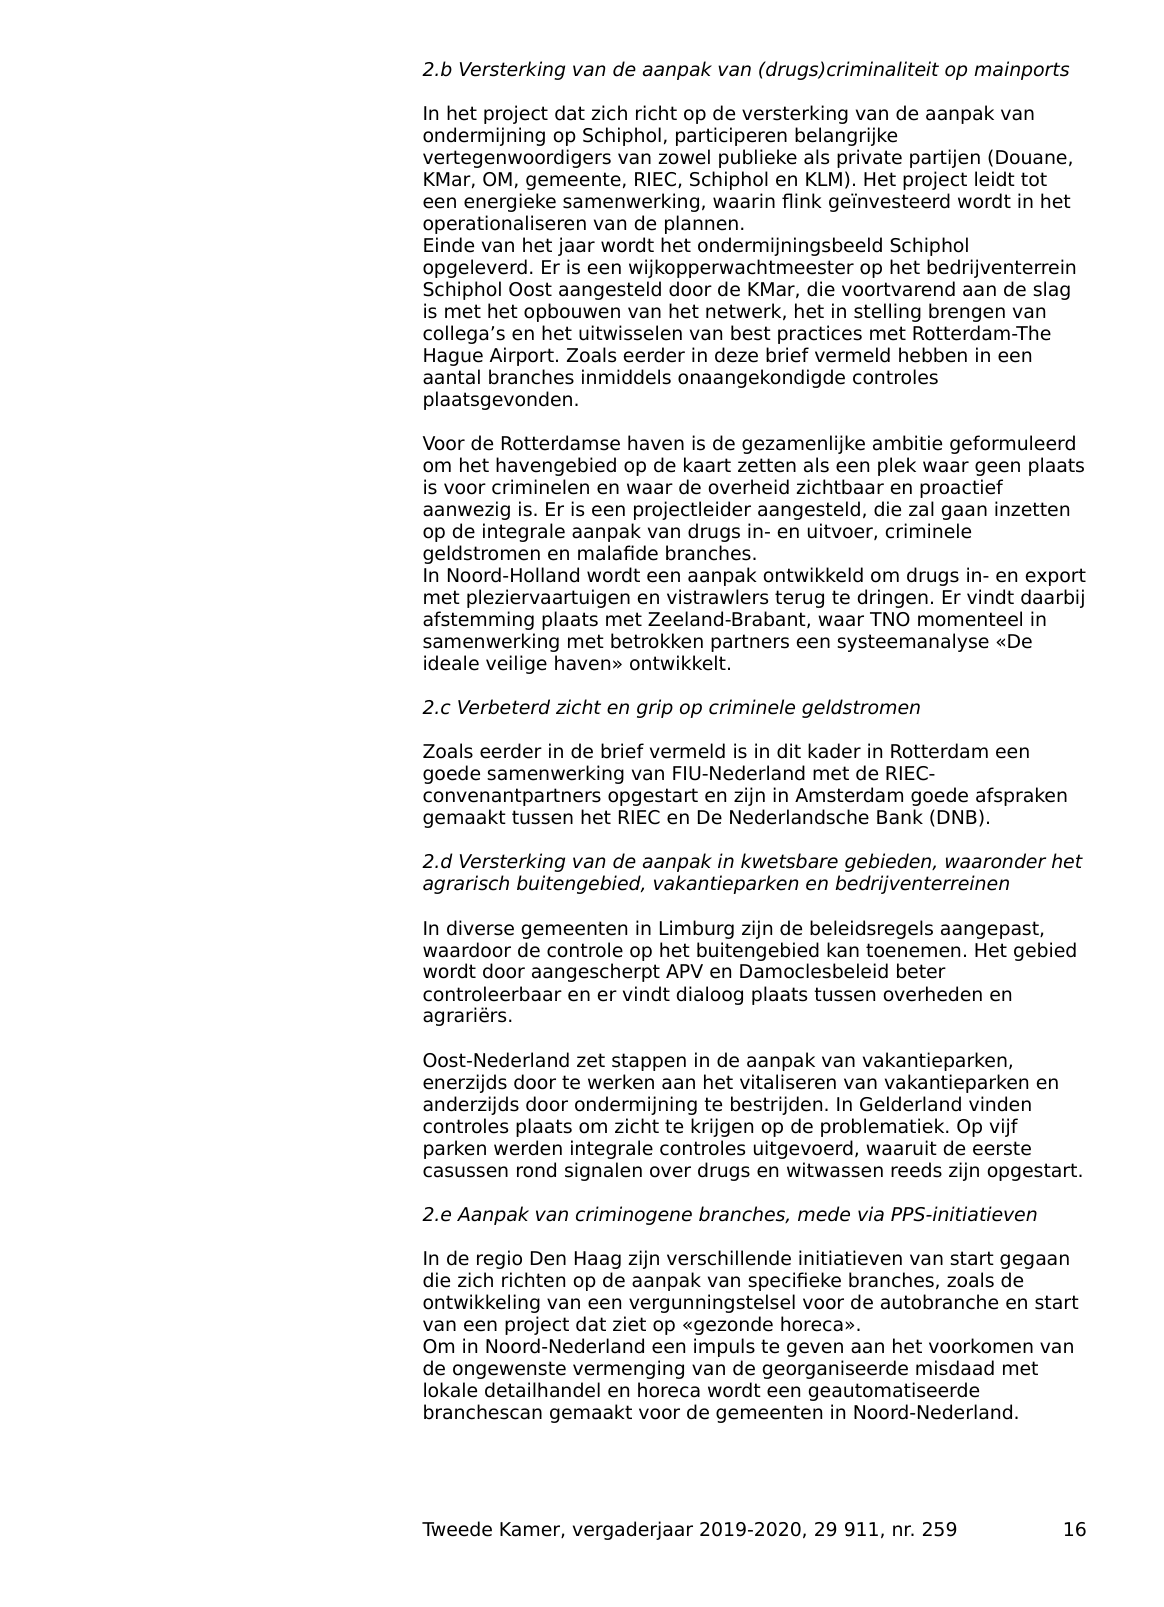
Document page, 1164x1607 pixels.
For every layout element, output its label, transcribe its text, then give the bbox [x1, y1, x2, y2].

text In het project dat zich richt op de versterking van de aanpak van ondermijning op Schiphol, participeren belangrijke vertegenwoordigers van zowel publieke als private partijen (Douane, KMar, OM, gemeente, RIEC, Schiphol en KLM). Het project leidt tot een energieke samenwerking, waarin flink geïnvesteerd wordt in het operationaliseren van de plannen. [422, 103, 1087, 235]
subtitle 2.d Versterking van de aanpak in kwetsbare gebieden, waaronder het agrarisch buitengebied, vakantieparken en bedrijventerreinen [422, 851, 1087, 895]
text Voor de Rotterdamse haven is de gezamenlijke ambitie geformuleerd om het havengebied op de kaart zetten als een plek waar geen plaats is voor criminelen en waar de overheid zichtbaar en proactief aanwezig is. Er is een projectleider aangesteld, die zal gaan inzetten op de integrale aanpak van drugs in- en uitvoer, criminele geldstromen en malafide branches. [422, 433, 1087, 565]
text Oost-Nederland zet stappen in de aanpak van vakantieparken, enerzijds door te werken aan het vitaliseren van vakantieparken en anderzijds door ondermijning te bestrijden. In Gelderland vinden controles plaats om zicht te krijgen op de problematiek. Op vijf parken werden integrale controles uitgevoerd, waaruit de eerste casussen rond signalen over drugs en witwassen reeds zijn opgestart. [422, 1049, 1087, 1181]
subtitle 2.c Verbeterd zicht en grip op criminele geldstromen [422, 697, 1087, 719]
text Zoals eerder in de brief vermeld is in dit kader in Rotterdam een goede samenwerking van FIU-Nederland met de RIEC-convenantpartners opgestart en zijn in Amsterdam goede afspraken gemaakt tussen het RIEC en De Nederlandsche Bank (DNB). [422, 741, 1087, 829]
text In diverse gemeenten in Limburg zijn de beleidsregels aangepast, waardoor de controle op het buitengebied kan toenemen. Het gebied wordt door aangescherpt APV en Damoclesbeleid beter controleerbaar en er vindt dialoog plaats tussen overheden en agrariërs. [422, 917, 1087, 1027]
text In de regio Den Haag zijn verschillende initiatieven van start gegaan die zich richten op de aanpak van specifieke branches, zoals de ontwikkeling van een vergunningstelsel voor de autobranche en start van een project dat ziet op «gezonde horeca». [422, 1248, 1087, 1336]
text Om in Noord-Nederland een impuls te geven aan het voorkomen van de ongewenste vermenging van de georganiseerde misdaad met lokale detailhandel en horeca wordt een geautomatiseerde branchescan gemaakt voor de gemeenten in Noord-Nederland. [422, 1336, 1087, 1424]
text In Noord-Holland wordt een aanpak ontwikkeld om drugs in- en export met pleziervaartuigen en vistrawlers terug te dringen. Er vindt daarbij afstemming plaats met Zeeland-Brabant, waar TNO momenteel in samenwerking met betrokken partners een systeemanalyse «De ideale veilige haven» ontwikkelt. [422, 565, 1087, 675]
subtitle 2.b Versterking van de aanpak van (drugs)criminaliteit op mainports [422, 59, 1087, 81]
text Einde van het jaar wordt het ondermijningsbeeld Schiphol opgeleverd. Er is een wijkopperwachtmeester op het bedrijventerrein Schiphol Oost aangesteld door de KMar, die voortvarend aan de slag is met het opbouwen van het netwerk, het in stelling brengen van collega’s en het uitwisselen van best practices met Rotterdam-The Hague Airport. Zoals eerder in deze brief vermeld hebben in een aantal branches inmiddels onaangekondigde controles plaatsgevonden. [422, 235, 1087, 411]
subtitle 2.e Aanpak van criminogene branches, mede via PPS-initiatieven [422, 1204, 1087, 1226]
